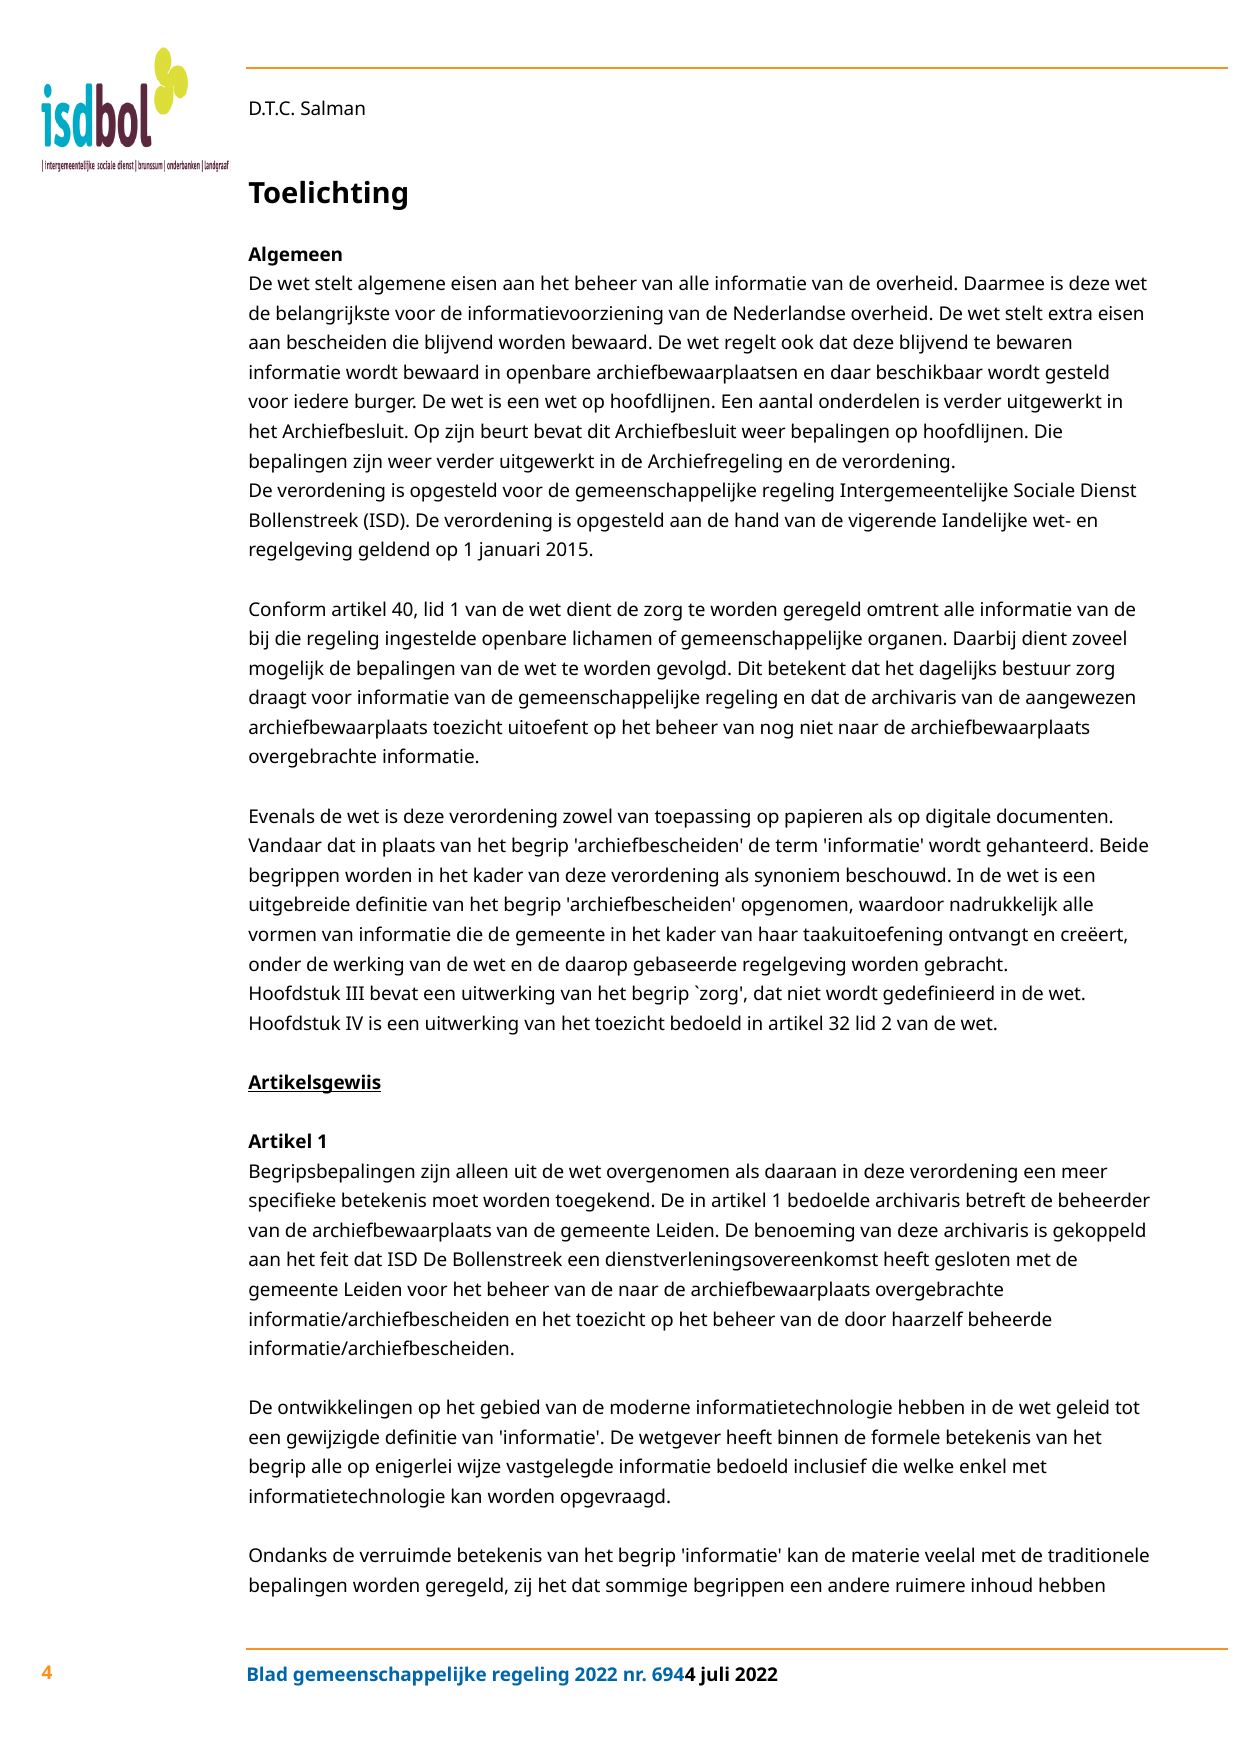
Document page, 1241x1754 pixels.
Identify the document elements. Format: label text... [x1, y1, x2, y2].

picture [41, 47, 231, 172]
text Evenals de wet is deze verordening zowel van toepassing op papieren als op digitale documenten. Vandaar dat in plaats van het begrip 'archiefbescheiden' de term 'informatie' wordt gehanteerd. Beide begrippen worden in het kader van deze verordening als synoniem beschouwd. In de wet is een uitgebreide definitie van het begrip 'archiefbescheiden' opgenomen, waardoor nadrukkelijk alle vormen van informatie die de gemeente in het kader van haar taakuitoefening ontvangt en creëert, onder de werking van de wet en de daarop gebaseerde regelgeving worden gebracht. [248, 803, 1152, 977]
text De wet stelt algemene eisen aan het beheer van alle informatie van de overheid. Daarmee is deze wet de belangrijkste voor de informatievoorziening van de Nederlandse overheid. De wet stelt extra eisen aan bescheiden die blijvend worden bewaard. De wet regelt ook dat deze blijvend te bewaren informatie wordt bewaard in openbare archiefbewaarplaatsen en daar beschikbaar wordt gesteld voor iedere burger. De wet is een wet op hoofdlijnen. Een aantal onderdelen is verder uitgewerkt in het Archiefbesluit. Op zijn beurt bevat dit Archiefbesluit weer bepalingen op hoofdlijnen. Die bepalingen zijn weer verder uitgewerkt in de Archiefregeling en de verordening. [248, 270, 1152, 474]
text D.T.C. Salman [248, 95, 1152, 121]
text Artikelsgewiis [248, 1069, 1152, 1095]
text De verordening is opgesteld voor de gemeenschappelijke regeling Intergemeentelijke Sociale Dienst Bollenstreek (ISD). De verordening is opgesteld aan de hand van de vigerende Iandelijke wet- en regelgeving geldend op 1 januari 2015. [248, 477, 1152, 562]
text Algemeen [248, 241, 1152, 267]
text Hoofdstuk III bevat een uitwerking van het begrip `zorg', dat niet wordt gedefinieerd in de wet. Hoofdstuk IV is een uitwerking van het toezicht bedoeld in artikel 32 lid 2 van de wet. [248, 980, 1152, 1036]
text Ondanks de verruimde betekenis van het begrip 'informatie' kan de materie veelal met de traditionele bepalingen worden geregeld, zij het dat sommige begrippen een andere ruimere inhoud hebben [248, 1542, 1152, 1598]
text De ontwikkelingen op het gebied van de moderne informatietechnologie hebben in de wet geleid tot een gewijzigde definitie van 'informatie'. De wetgever heeft binnen de formele betekenis van het begrip alle op enigerlei wijze vastgelegde informatie bedoeld inclusief die welke enkel met informatietechnologie kan worden opgevraagd. [248, 1394, 1152, 1509]
text Conform artikel 40, lid 1 van de wet dient de zorg te worden geregeld omtrent alle informatie van de bij die regeling ingestelde openbare lichamen of gemeenschappelijke organen. Daarbij dient zoveel mogelijk de bepalingen van de wet te worden gevolgd. Dit betekent dat het dagelijks bestuur zorg draagt voor informatie van de gemeenschappelijke regeling en dat de archivaris van de aangewezen archiefbewaarplaats toezicht uitoefent op het beheer van nog niet naar de archiefbewaarplaats overgebrachte informatie. [248, 596, 1152, 769]
text Toelichting [248, 172, 1152, 212]
text Artikel 1 [248, 1128, 1152, 1154]
text Begripsbepalingen zijn alleen uit de wet overgenomen als daaraan in deze verordening een meer specifieke betekenis moet worden toegekend. De in artikel 1 bedoelde archivaris betreft de beheerder van de archiefbewaarplaats van de gemeente Leiden. De benoeming van deze archivaris is gekoppeld aan het feit dat ISD De Bollenstreek een dienstverleningsovereenkomst heeft gesloten met de gemeente Leiden voor het beheer van de naar de archiefbewaarplaats overgebrachte informatie/archiefbescheiden en het toezicht op het beheer van de door haarzelf beheerde informatie/archiefbescheiden. [248, 1158, 1152, 1361]
